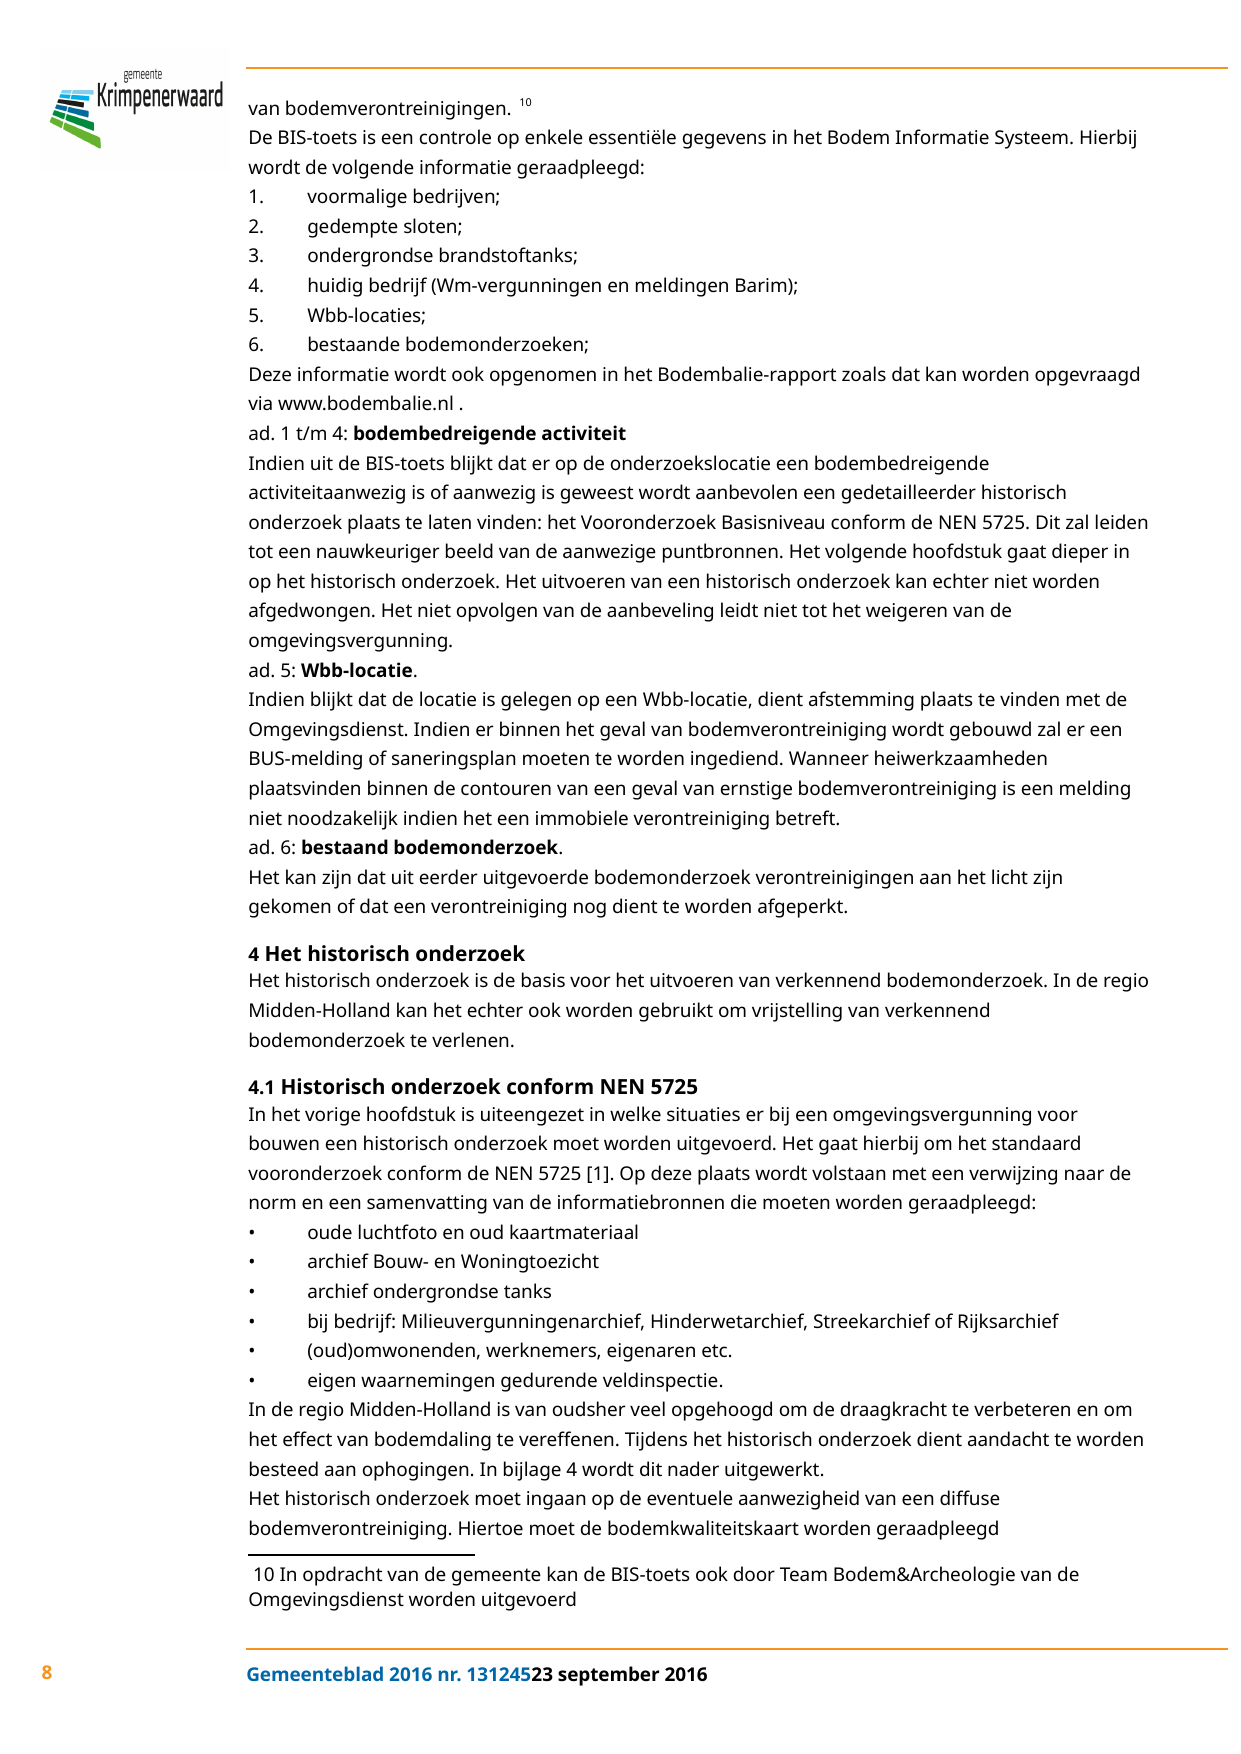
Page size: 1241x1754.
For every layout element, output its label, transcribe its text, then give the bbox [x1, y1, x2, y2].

text Het historisch onderzoek moet ingaan op de eventuele aanwezigheid van een diffuse bodemverontreiniging. Hiertoe moet de bodemkwaliteitskaart worden geraadpleegd [248, 1485, 1152, 1541]
text Het historisch onderzoek is de basis voor het uitvoeren van verkennend bodemonderzoek. In de regio Midden-Holland kan het echter ook worden gebruikt om vrijstelling van verkennend bodemonderzoek te verlenen. [248, 968, 1152, 1052]
text ad. 1 t/m 4: bodembedreigende activiteit [248, 420, 1152, 446]
list bestaande bodemonderzoeken; [248, 331, 1152, 357]
text In opdracht van de gemeente kan de BIS-toets ook door Team Bodem&Archeologie van de Omgevingsdienst worden uitgevoerd [248, 1561, 1152, 1612]
list ondergrondse brandstoftanks; [248, 243, 1152, 268]
list Wbb-locaties; [248, 302, 1152, 328]
list archief ondergrondse tanks [248, 1278, 1152, 1304]
text Indien blijkt dat de locatie is gelegen op een Wbb-locatie, dient afstemming plaats te vinden met de Omgevingsdienst. Indien er binnen het geval van bodemverontreiniging wordt gebouwd zal er een BUS-melding of saneringsplan moeten te worden ingediend. Wanneer heiwerkzaamheden plaatsvinden binnen de contouren van een geval van ernstige bodemverontreiniging is een melding niet noodzakelijk indien het een immobiele verontreiniging betreft. [248, 686, 1152, 831]
list eigen waarnemingen gedurende veldinspectie. [248, 1367, 1152, 1393]
text 4 Het historisch onderzoek [248, 939, 1152, 968]
text Indien uit de BIS-toets blijkt dat er op de onderzoekslocatie een bodembedreigende activiteitaanwezig is of aanwezig is geweest wordt aanbevolen een gedetailleerder historisch onderzoek plaats te laten vinden: het Vooronderzoek Basisniveau conform de NEN 5725. Dit zal leiden tot een nauwkeuriger beeld van de aanwezige puntbronnen. Het volgende hoofdstuk gaat dieper in op het historisch onderzoek. Het uitvoeren van een historisch onderzoek kan echter niet worden afgedwongen. Het niet opvolgen van de aanbeveling leidt niet tot het weigeren van de omgevingsvergunning. [248, 450, 1152, 653]
list (oud)omwonenden, werknemers, eigenaren etc. [248, 1337, 1152, 1363]
list gedempte sloten; [248, 213, 1152, 239]
text Het kan zijn dat uit eerder uitgevoerde bodemonderzoek verontreinigingen aan het licht zijn gekomen of dat een verontreiniging nog dient te worden afgeperkt. [248, 864, 1152, 919]
list voormalige bedrijven; [248, 183, 1152, 209]
text 4.1 Historisch onderzoek conform NEN 5725 [248, 1072, 1152, 1101]
text In het vorige hoofdstuk is uiteengezet in welke situaties er bij een omgevingsvergunning voor bouwen een historisch onderzoek moet worden uitgevoerd. Het gaat hierbij om het standaard vooronderzoek conform de NEN 5725 [1]. Op deze plaats wordt volstaan met een verwijzing naar de norm en een samenvatting van de informatiebronnen die moeten worden geraadpleegd: [248, 1101, 1152, 1215]
text ad. 5: Wbb-locatie. [248, 657, 1152, 683]
text Deze informatie wordt ook opgenomen in het Bodembalie-rapport zoals dat kan worden opgevraagd via www.bodembalie.nl . [248, 361, 1152, 416]
list archief Bouw- en Woningtoezicht [248, 1249, 1152, 1274]
list bij bedrijf: Milieuvergunningenarchief, Hinderwetarchief, Streekarchief of Rijksarchief [248, 1308, 1152, 1334]
text De BIS-toets is een controle op enkele essentiële gegevens in het Bodem Informatie Systeem. Hierbij wordt de volgende informatie geraadpleegd: [248, 124, 1152, 180]
list oude luchtfoto en oud kaartmateriaal [248, 1219, 1152, 1245]
text van bodemverontreinigingen. [248, 95, 1152, 121]
list huidig bedrijf (Wm-vergunningen en meldingen Barim); [248, 272, 1152, 298]
text In de regio Midden-Holland is van oudsher veel opgehoogd om de draagkracht te verbeteren en om het effect van bodemdaling te vereffenen. Tijdens het historisch onderzoek dient aandacht te worden besteed aan ophogingen. In bijlage 4 wordt dit nader uitgewerkt. [248, 1397, 1152, 1482]
text ad. 6: bestaand bodemonderzoek. [248, 834, 1152, 860]
picture [41, 47, 231, 172]
